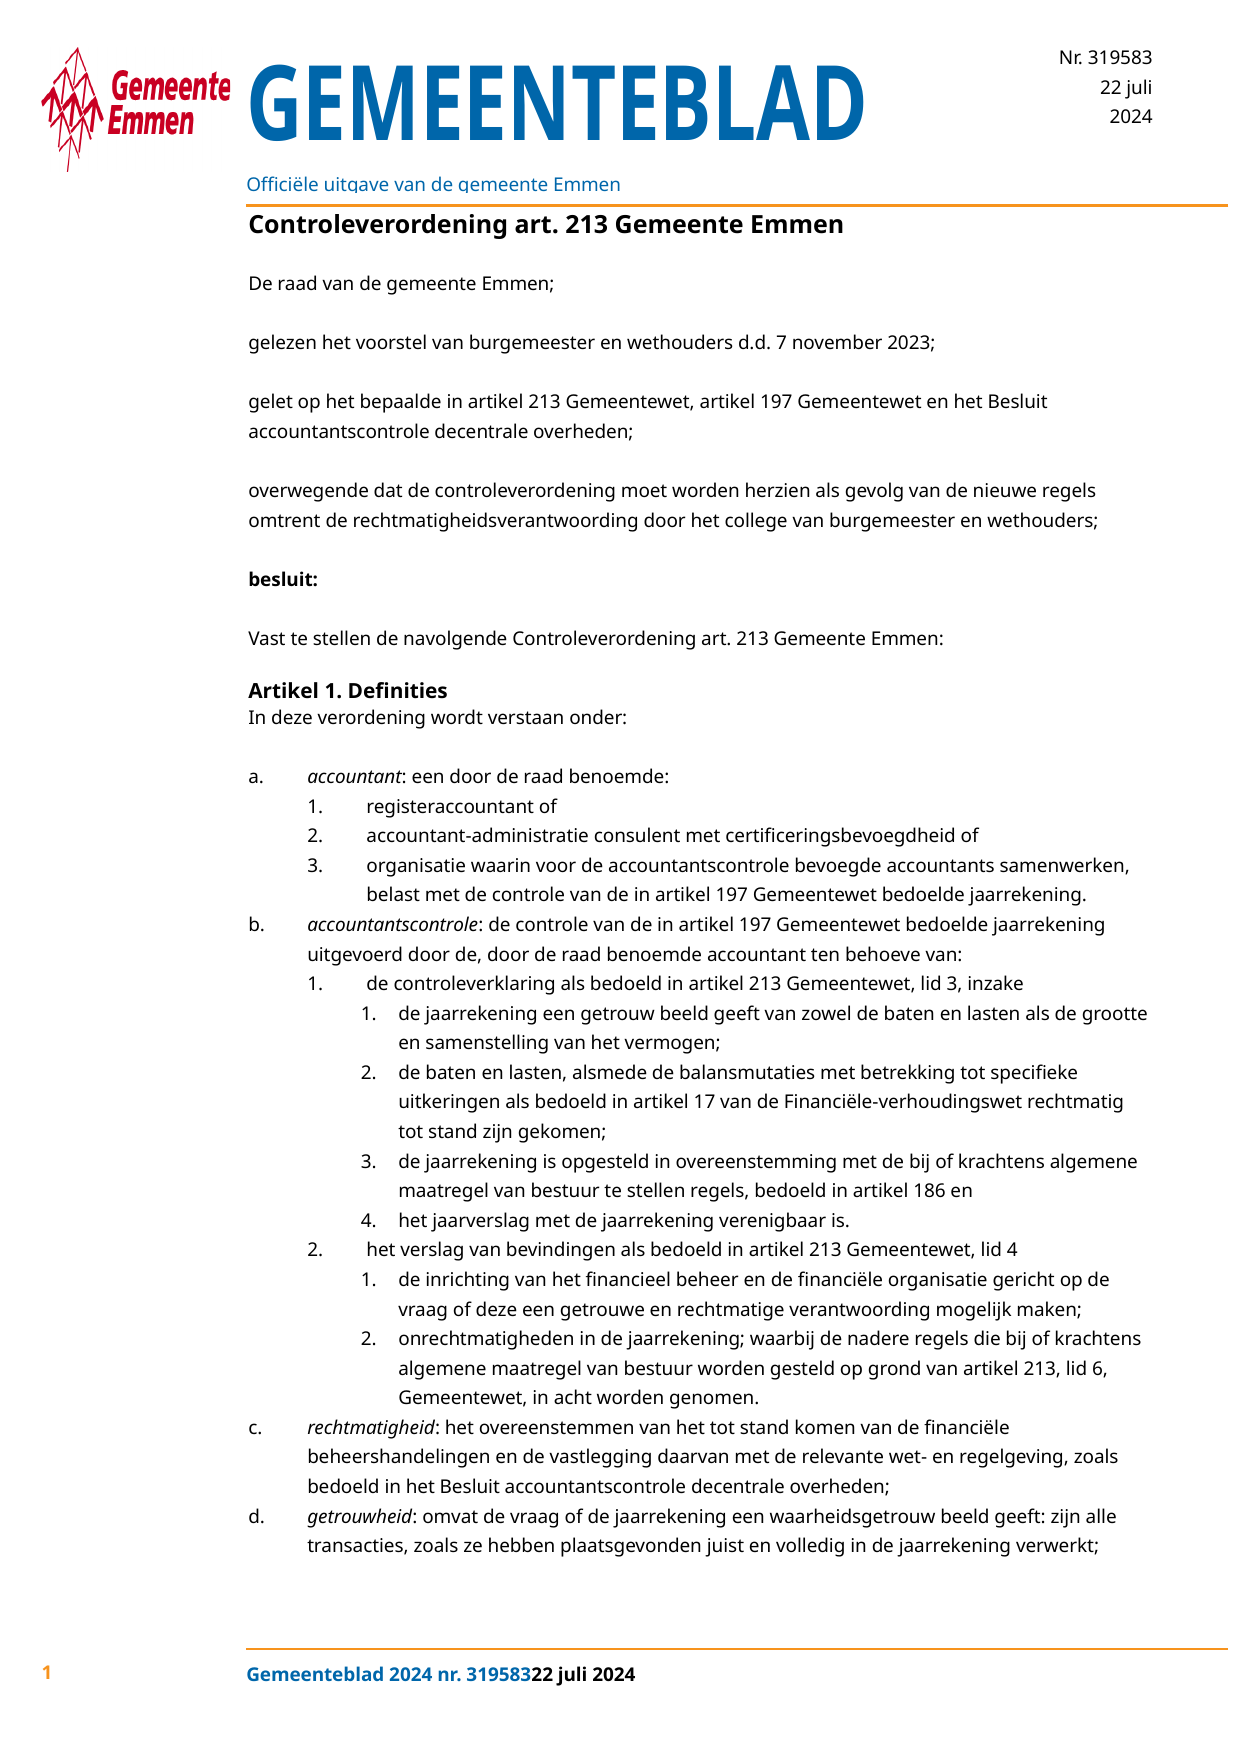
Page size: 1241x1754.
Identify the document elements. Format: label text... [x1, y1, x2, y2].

list accountant-administratie consulent met certificeringsbevoegdheid of [307, 822, 1152, 848]
text Controleverordening art. 213 Gemeente Emmen [248, 207, 1152, 241]
list de baten en lasten, alsmede de balansmutaties met betrekking tot specifieke uitkeringen als bedoeld in artikel 17 van de Financiële-verhoudingswet rechtmatig tot stand zijn gekomen; [361, 1059, 1152, 1144]
list de controleverklaring als bedoeld in artikel 213 Gemeentewet, lid 3, inzake [307, 970, 1152, 996]
list rechtmatigheid: het overeenstemmen van het tot stand komen van de financiële beheershandelingen en de vastlegging daarvan met de relevante wet- en regelgeving, zoals bedoeld in het Besluit accountantscontrole decentrale overheden; [248, 1414, 1152, 1499]
list onrechtmatigheden in de jaarrekening; waarbij de nadere regels die bij of krachtens algemene maatregel van bestuur worden gesteld op grond van artikel 213, lid 6, Gemeentewet, in acht worden genomen. [361, 1325, 1152, 1410]
text In deze verordening wordt verstaan onder: [248, 704, 1152, 730]
list de jaarrekening is opgesteld in overeenstemming met de bij of krachtens algemene maatregel van bestuur te stellen regels, bedoeld in artikel 186 en [361, 1148, 1152, 1203]
text Vast te stellen de navolgende Controleverordening art. 213 Gemeente Emmen: [248, 625, 1152, 651]
picture [41, 47, 231, 172]
list accountantscontrole: de controle van de in artikel 197 Gemeentewet bedoelde jaarrekening uitgevoerd door de, door de raad benoemde accountant ten behoeve van: [248, 911, 1152, 967]
list getrouwheid: omvat de vraag of de jaarrekening een waarheidsgetrouw beeld geeft: zijn alle transacties, zoals ze hebben plaatsgevonden juist en volledig in de jaarrekening verwerkt; [248, 1503, 1152, 1558]
list de inrichting van het financieel beheer en de financiële organisatie gericht op de vraag of deze een getrouwe en rechtmatige verantwoording mogelijk maken; [361, 1266, 1152, 1322]
text gelezen het voorstel van burgemeester en wethouders d.d. 7 november 2023; [248, 329, 1152, 355]
list de jaarrekening een getrouw beeld geeft van zowel de baten en lasten als de grootte en samenstelling van het vermogen; [361, 1000, 1152, 1055]
text Artikel 1. Definities [248, 676, 1152, 704]
text De raad van de gemeente Emmen; [248, 270, 1152, 296]
text overwegende dat de controleverordening moet worden herzien als gevolg van de nieuwe regels omtrent de rechtmatigheidsverantwoording door het college van burgemeester en wethouders; [248, 477, 1152, 533]
list het verslag van bevindingen als bedoeld in artikel 213 Gemeentewet, lid 4 [307, 1237, 1152, 1262]
list registeraccountant of [307, 793, 1152, 819]
list accountant: een door de raad benoemde: [248, 763, 1152, 789]
list organisatie waarin voor de accountantscontrole bevoegde accountants samenwerken, belast met de controle van de in artikel 197 Gemeentewet bedoelde jaarrekening. [307, 852, 1152, 907]
list het jaarverslag met de jaarrekening verenigbaar is. [361, 1207, 1152, 1233]
text gelet op het bepaalde in artikel 213 Gemeentewet, artikel 197 Gemeentewet en het Besluit accountantscontrole decentrale overheden; [248, 389, 1152, 444]
text besluit: [248, 566, 1152, 592]
